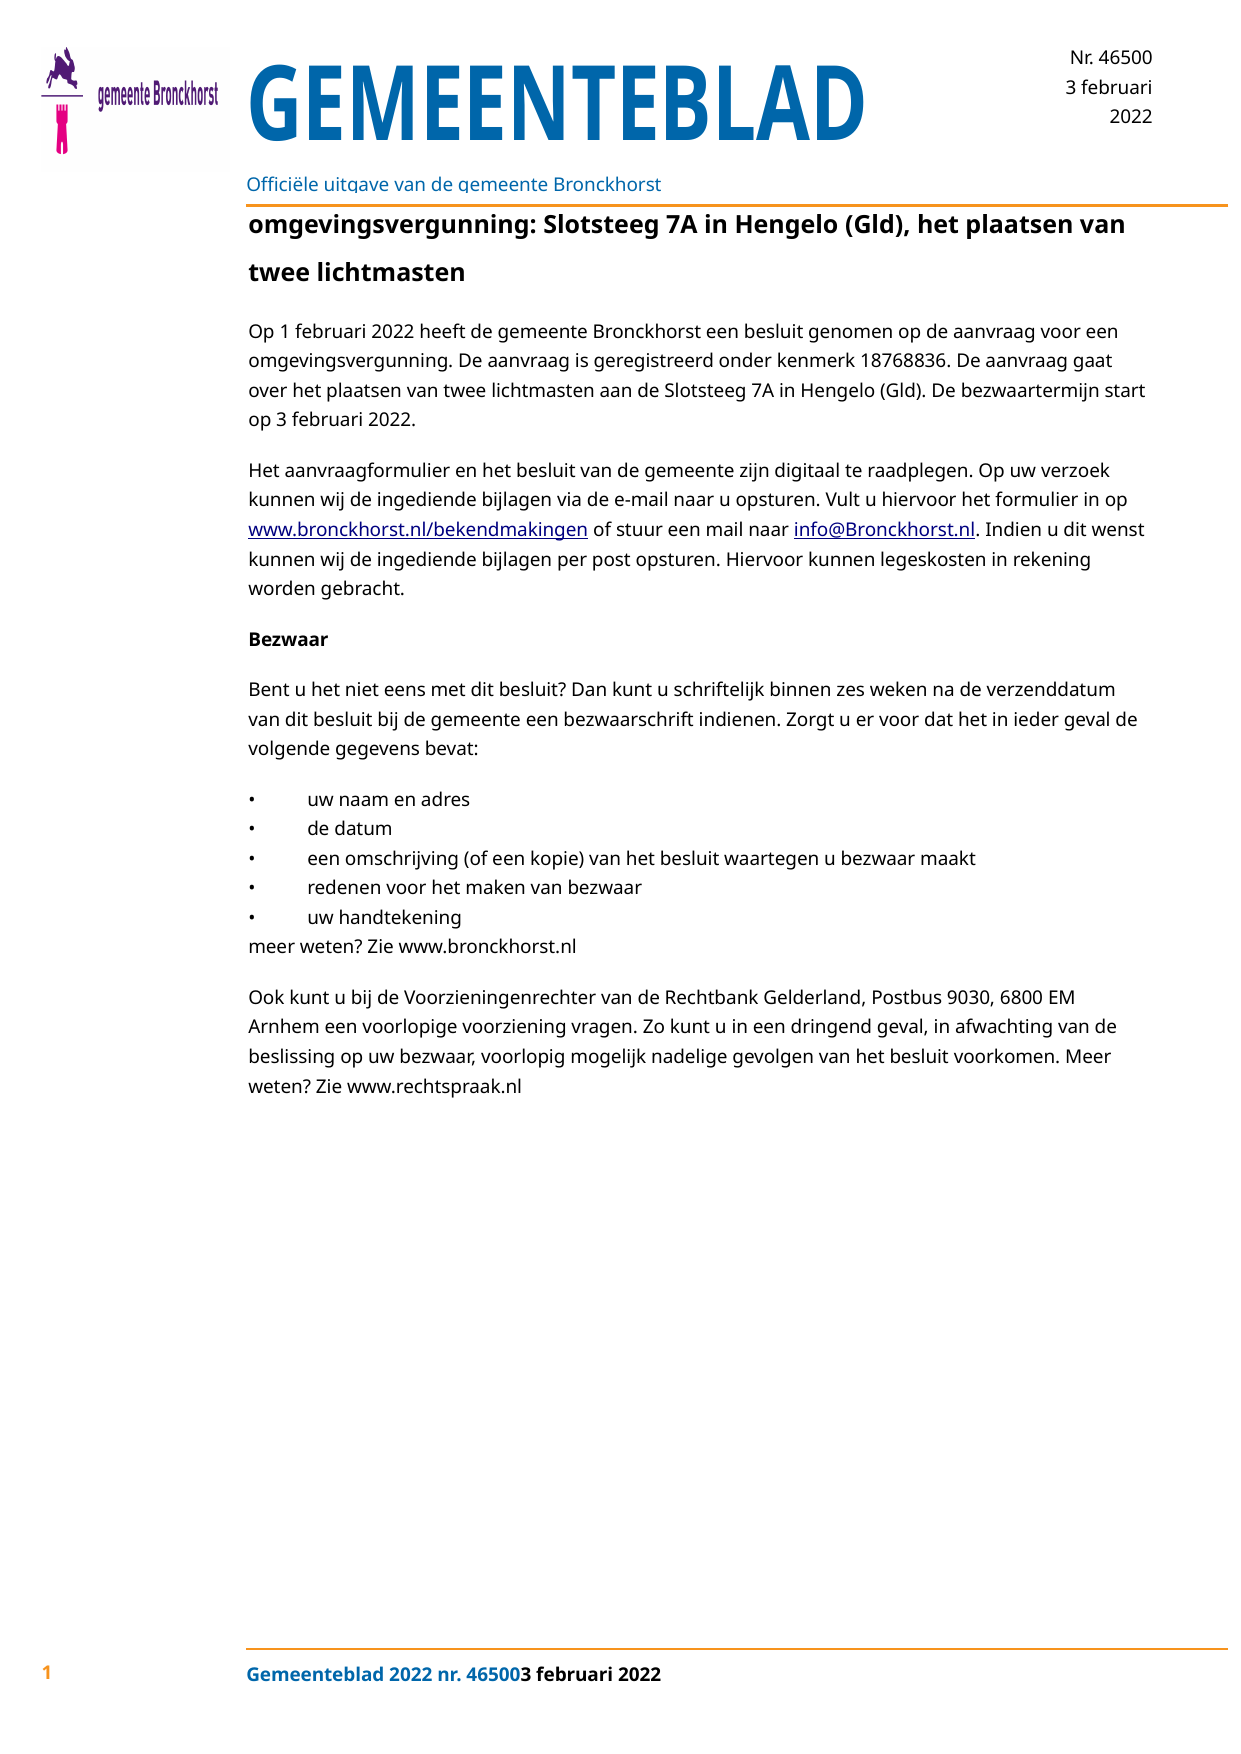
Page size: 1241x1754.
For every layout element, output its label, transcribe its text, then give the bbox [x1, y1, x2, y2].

text Ook kunt u bij de Voorzieningenrechter van de Rechtbank Gelderland, Postbus 9030, 6800 EM Arnhem een voorlopige voorziening vragen. Zo kunt u in een dringend geval, in afwachting van de beslissing op uw bezwaar, voorlopig mogelijk nadelige gevolgen van het besluit voorkomen. Meer weten? Zie www.rechtspraak.nl [248, 984, 1152, 1099]
text Op 1 februari 2022 heeft de gemeente Bronckhorst een besluit genomen op de aanvraag voor een omgevingsvergunning. De aanvraag is geregistreerd onder kenmerk 18768836. De aanvraag gaat over het plaatsen van twee lichtmasten aan de Slotsteeg 7A in Hengelo (Gld). De bezwaartermijn start op 3 februari 2022. [248, 318, 1152, 432]
text omgevingsvergunning: Slotsteeg 7A in Hengelo (Gld), het plaatsen van twee lichtmasten [248, 207, 1152, 288]
list redenen voor het maken van bezwaar [248, 874, 1152, 900]
list de datum [248, 815, 1152, 841]
text meer weten? Zie www.bronckhorst.nl [248, 934, 1152, 959]
list een omschrijving (of een kopie) van het besluit waartegen u bezwaar maakt [248, 845, 1152, 871]
list uw naam en adres [248, 786, 1152, 812]
list uw handtekening [248, 904, 1152, 930]
text Bent u het niet eens met dit besluit? Dan kunt u schriftelijk binnen zes weken na de verzenddatum van dit besluit bij de gemeente een bezwaarschrift indienen. Zorgt u er voor dat het in ieder geval de volgende gegevens bevat: [248, 676, 1152, 761]
text Het aanvraagformulier en het besluit van de gemeente zijn digitaal te raadplegen. Op uw verzoek kunnen wij de ingediende bijlagen via de e-mail naar u opsturen. Vult u hiervoor het formulier in op www.bronckhorst.nl/bekendmakingen of stuur een mail naar info@Bronckhorst.nl. Indien u dit wenst kunnen wij de ingediende bijlagen per post opsturen. Hiervoor kunnen legeskosten in rekening worden gebracht. [248, 457, 1152, 601]
text Bezwaar [248, 626, 1152, 652]
picture [41, 47, 231, 172]
